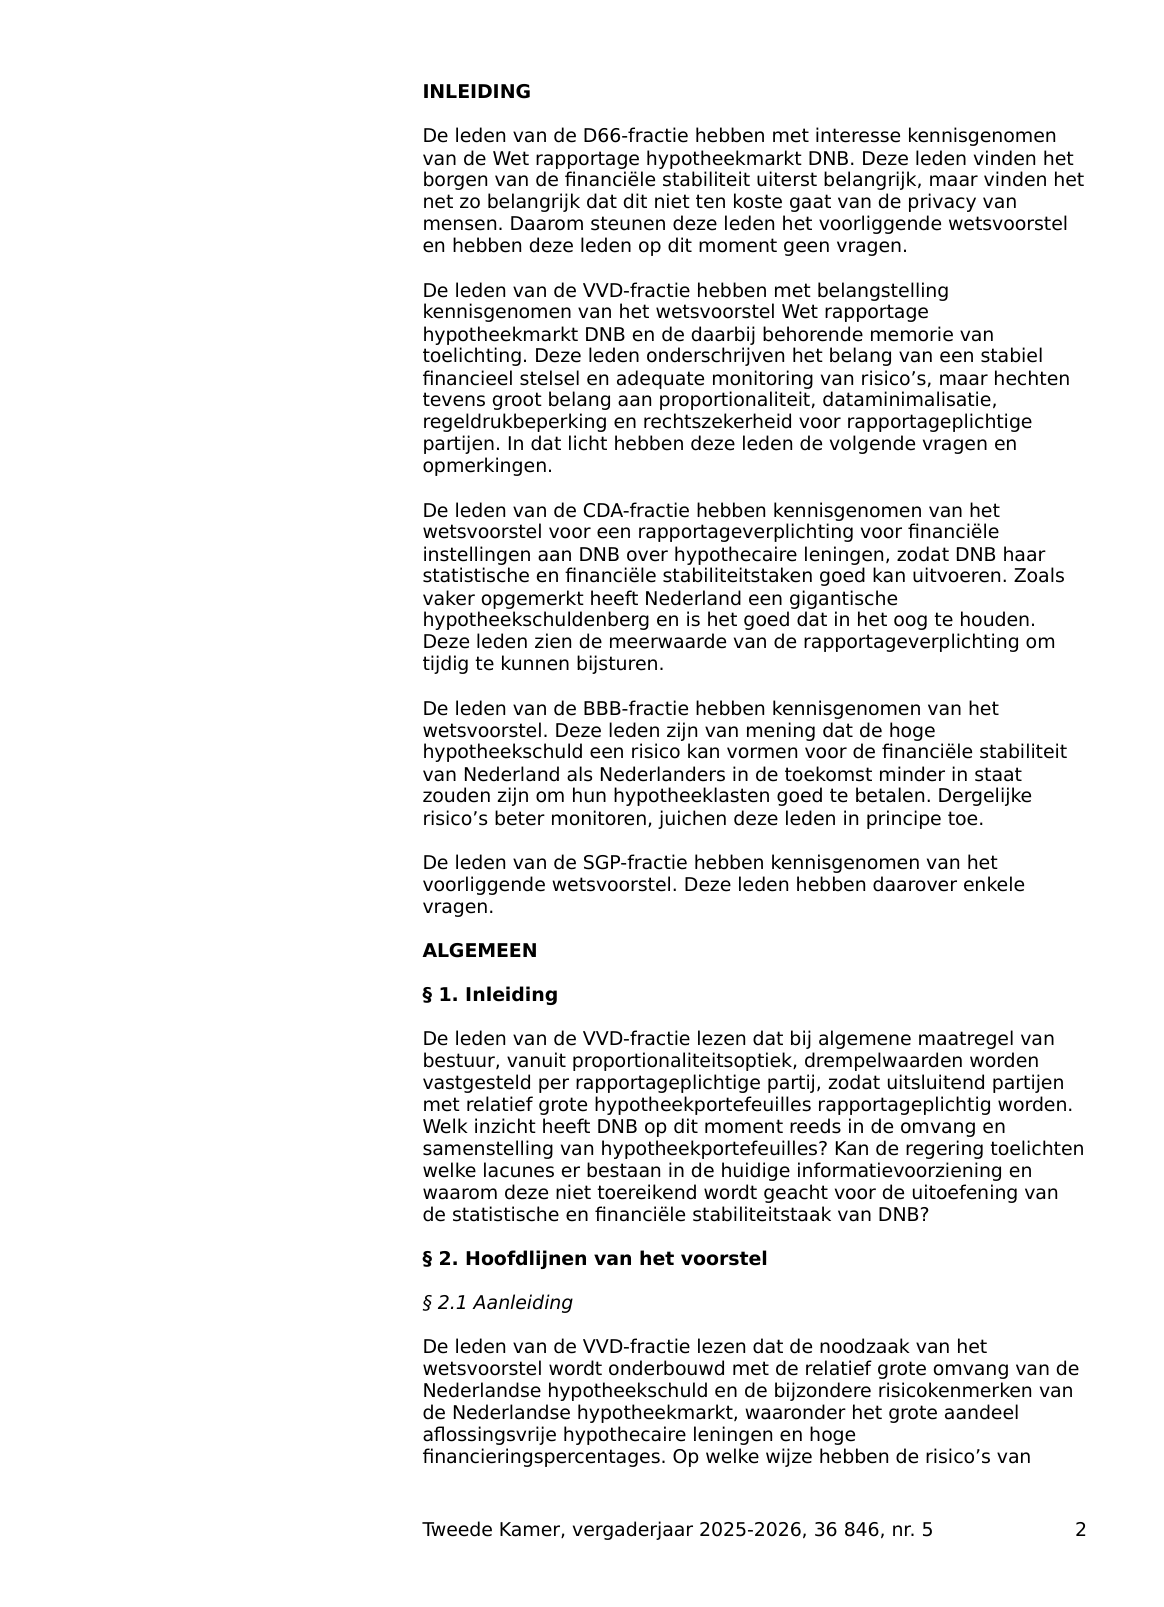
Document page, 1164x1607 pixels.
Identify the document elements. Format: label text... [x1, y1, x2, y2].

subtitle § 2.1 Aanleiding [422, 1292, 1087, 1314]
subtitle § 1. Inleiding [422, 984, 1087, 1006]
text De leden van de VVD-fractie hebben met belangstelling kennisgenomen van het wetsvoorstel Wet rapportage hypotheekmarkt DNB en de daarbij behorende memorie van toelichting. Deze leden onderschrijven het belang van een stabiel financieel stelsel en adequate monitoring van risico’s, maar hechten tevens groot belang aan proportionaliteit, dataminimalisatie, regeldrukbeperking en rechtszekerheid voor rapportageplichtige partijen. In dat licht hebben deze leden de volgende vragen en opmerkingen. [422, 279, 1087, 477]
text De leden van de BBB-fractie hebben kennisgenomen van het wetsvoorstel. Deze leden zijn van mening dat de hoge hypotheekschuld een risico kan vormen voor de financiële stabiliteit van Nederland als Nederlanders in de toekomst minder in staat zouden zijn om hun hypotheeklasten goed te betalen. Dergelijke risico’s beter monitoren, juichen deze leden in principe toe. [422, 697, 1087, 829]
text De leden van de SGP-fractie hebben kennisgenomen van het voorliggende wetsvoorstel. Deze leden hebben daarover enkele vragen. [422, 852, 1087, 917]
text De leden van de D66-fractie hebben met interesse kennisgenomen van de Wet rapportage hypotheekmarkt DNB. Deze leden vinden het borgen van de financiële stabiliteit uiterst belangrijk, maar vinden het net zo belangrijk dat dit niet ten koste gaat van de privacy van mensen. Daarom steunen deze leden het voorliggende wetsvoorstel en hebben deze leden op dit moment geen vragen. [422, 125, 1087, 257]
subtitle § 2. Hoofdlijnen van het voorstel [422, 1248, 1087, 1270]
text De leden van de VVD-fractie lezen dat bij algemene maatregel van bestuur, vanuit proportionaliteitsoptiek, drempelwaarden worden vastgesteld per rapportageplichtige partij, zodat uitsluitend partijen met relatief grote hypotheekportefeuilles rapportageplichtig worden. Welk inzicht heeft DNB op dit moment reeds in de omvang en samenstelling van hypotheekportefeuilles? Kan de regering toelichten welke lacunes er bestaan in de huidige informatievoorziening en waarom deze niet toereikend wordt geacht voor de uitoefening van de statistische en financiële stabiliteitstaak van DNB? [422, 1028, 1087, 1226]
text De leden van de CDA-fractie hebben kennisgenomen van het wetsvoorstel voor een rapportageverplichting voor financiële instellingen aan DNB over hypothecaire leningen, zodat DNB haar statistische en financiële stabiliteitstaken goed kan uitvoeren. Zoals vaker opgemerkt heeft Nederland een gigantische hypotheekschuldenberg en is het goed dat in het oog te houden. Deze leden zien de meerwaarde van de rapportageverplichting om tijdig te kunnen bijsturen. [422, 499, 1087, 675]
subtitle INLEIDING [422, 81, 1087, 103]
subtitle ALGEMEEN [422, 940, 1087, 962]
text De leden van de VVD-fractie lezen dat de noodzaak van het wetsvoorstel wordt onderbouwd met de relatief grote omvang van de Nederlandse hypotheekschuld en de bijzondere risicokenmerken van de Nederlandse hypotheekmarkt, waaronder het grote aandeel aflossingsvrije hypothecaire leningen en hoge financieringspercentages. Op welke wijze hebben de risico’s van [422, 1336, 1087, 1468]
